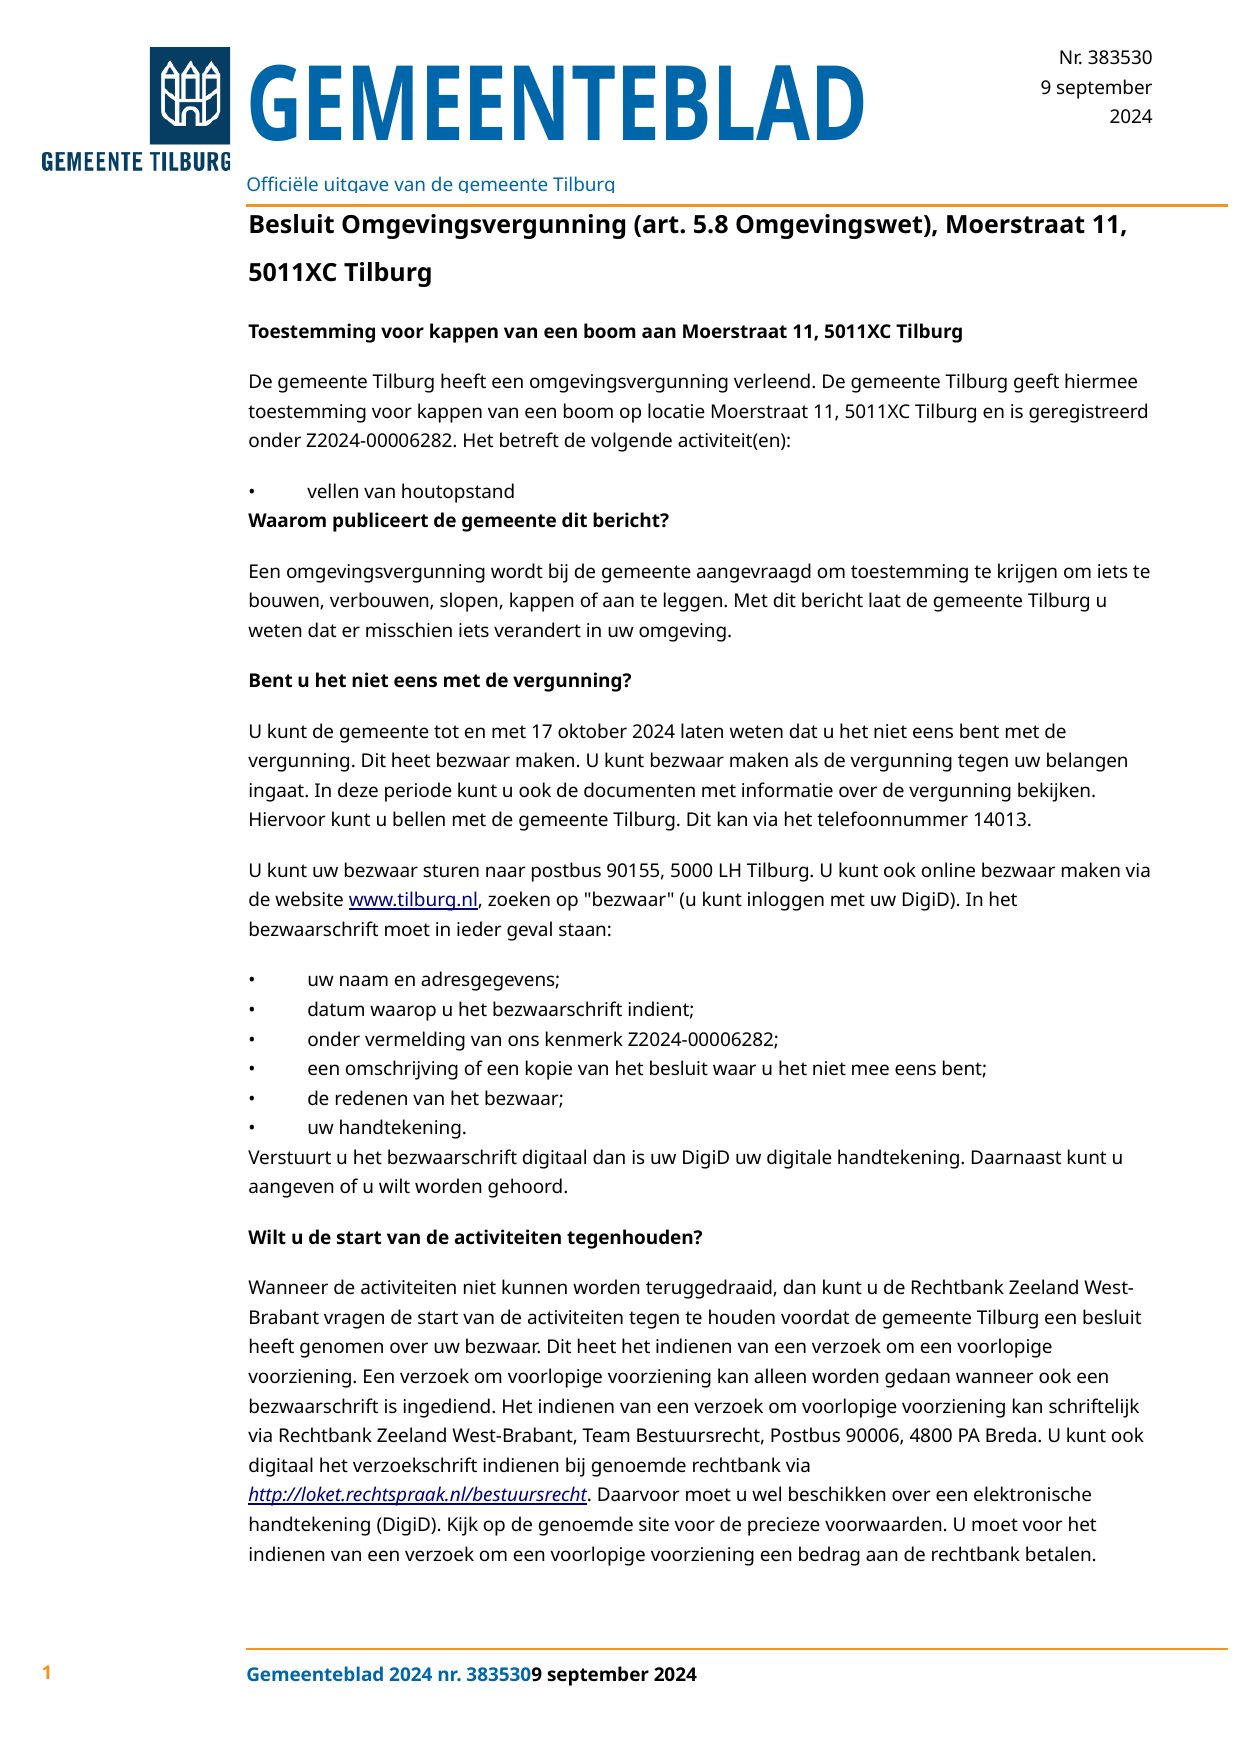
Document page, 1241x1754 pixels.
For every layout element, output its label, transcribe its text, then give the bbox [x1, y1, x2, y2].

text U kunt de gemeente tot en met 17 oktober 2024 laten weten dat u het niet eens bent met de vergunning. Dit heet bezwaar maken. U kunt bezwaar maken als de vergunning tegen uw belangen ingaat. In deze periode kunt u ook de documenten met informatie over de vergunning bekijken. Hiervoor kunt u bellen met de gemeente Tilburg. Dit kan via het telefoonnummer 14013. [248, 718, 1152, 832]
list uw naam en adresgegevens; [248, 967, 1152, 992]
list de redenen van het bezwaar; [248, 1085, 1152, 1111]
text U kunt uw bezwaar sturen naar postbus 90155, 5000 LH Tilburg. U kunt ook online bezwaar maken via de website www.tilburg.nl, zoeken op "bezwaar" (u kunt inloggen met uw DigiD). In het bezwaarschrift moet in ieder geval staan: [248, 857, 1152, 942]
text Waarom publiceert de gemeente dit bericht? [248, 507, 1152, 533]
text De gemeente Tilburg heeft een omgevingsvergunning verleend. De gemeente Tilburg geeft hiermee toestemming voor kappen van een boom op locatie Moerstraat 11, 5011XC Tilburg en is geregistreerd onder Z2024-00006282. Het betreft de volgende activiteit(en): [248, 368, 1152, 453]
text Wanneer de activiteiten niet kunnen worden teruggedraaid, dan kunt u de Rechtbank Zeeland West-Brabant vragen de start van de activiteiten tegen te houden voordat de gemeente Tilburg een besluit heeft genomen over uw bezwaar. Dit heet het indienen van een verzoek om een voorlopige voorziening. Een verzoek om voorlopige voorziening kan alleen worden gedaan wanneer ook een bezwaarschrift is ingediend. Het indienen van een verzoek om voorlopige voorziening kan schriftelijk via Rechtbank Zeeland West-Brabant, Team Bestuursrecht, Postbus 90006, 4800 PA Breda. U kunt ook digitaal het verzoekschrift indienen bij genoemde rechtbank via http://loket.rechtspraak.nl/bestuursrecht. Daarvoor moet u wel beschikken over een elektronische handtekening (DigiD). Kijk op de genoemde site voor de precieze voorwaarden. U moet voor het indienen van een verzoek om een voorlopige voorziening een bedrag aan de rechtbank betalen. [248, 1274, 1152, 1567]
text Bent u het niet eens met de vergunning? [248, 667, 1152, 693]
text Toestemming voor kappen van een boom aan Moerstraat 11, 5011XC Tilburg [248, 318, 1152, 344]
text Besluit Omgevingsvergunning (art. 5.8 Omgevingswet), Moerstraat 11, 5011XC Tilburg [248, 207, 1152, 288]
text Een omgevingsvergunning wordt bij de gemeente aangevraagd om toestemming te krijgen om iets te bouwen, verbouwen, slopen, kappen of aan te leggen. Met dit bericht laat de gemeente Tilburg u weten dat er misschien iets verandert in uw omgeving. [248, 558, 1152, 643]
list vellen van houtopstand [248, 478, 1152, 504]
list uw handtekening. [248, 1114, 1152, 1140]
picture [41, 47, 231, 172]
list een omschrijving of een kopie van het besluit waar u het niet mee eens bent; [248, 1055, 1152, 1081]
text Wilt u de start van de activiteiten tegenhouden? [248, 1224, 1152, 1250]
list datum waarop u het bezwaarschrift indient; [248, 996, 1152, 1022]
list onder vermelding van ons kenmerk Z2024-00006282; [248, 1026, 1152, 1052]
text Verstuurt u het bezwaarschrift digitaal dan is uw DigiD uw digitale handtekening. Daarnaast kunt u aangeven of u wilt worden gehoord. [248, 1144, 1152, 1199]
